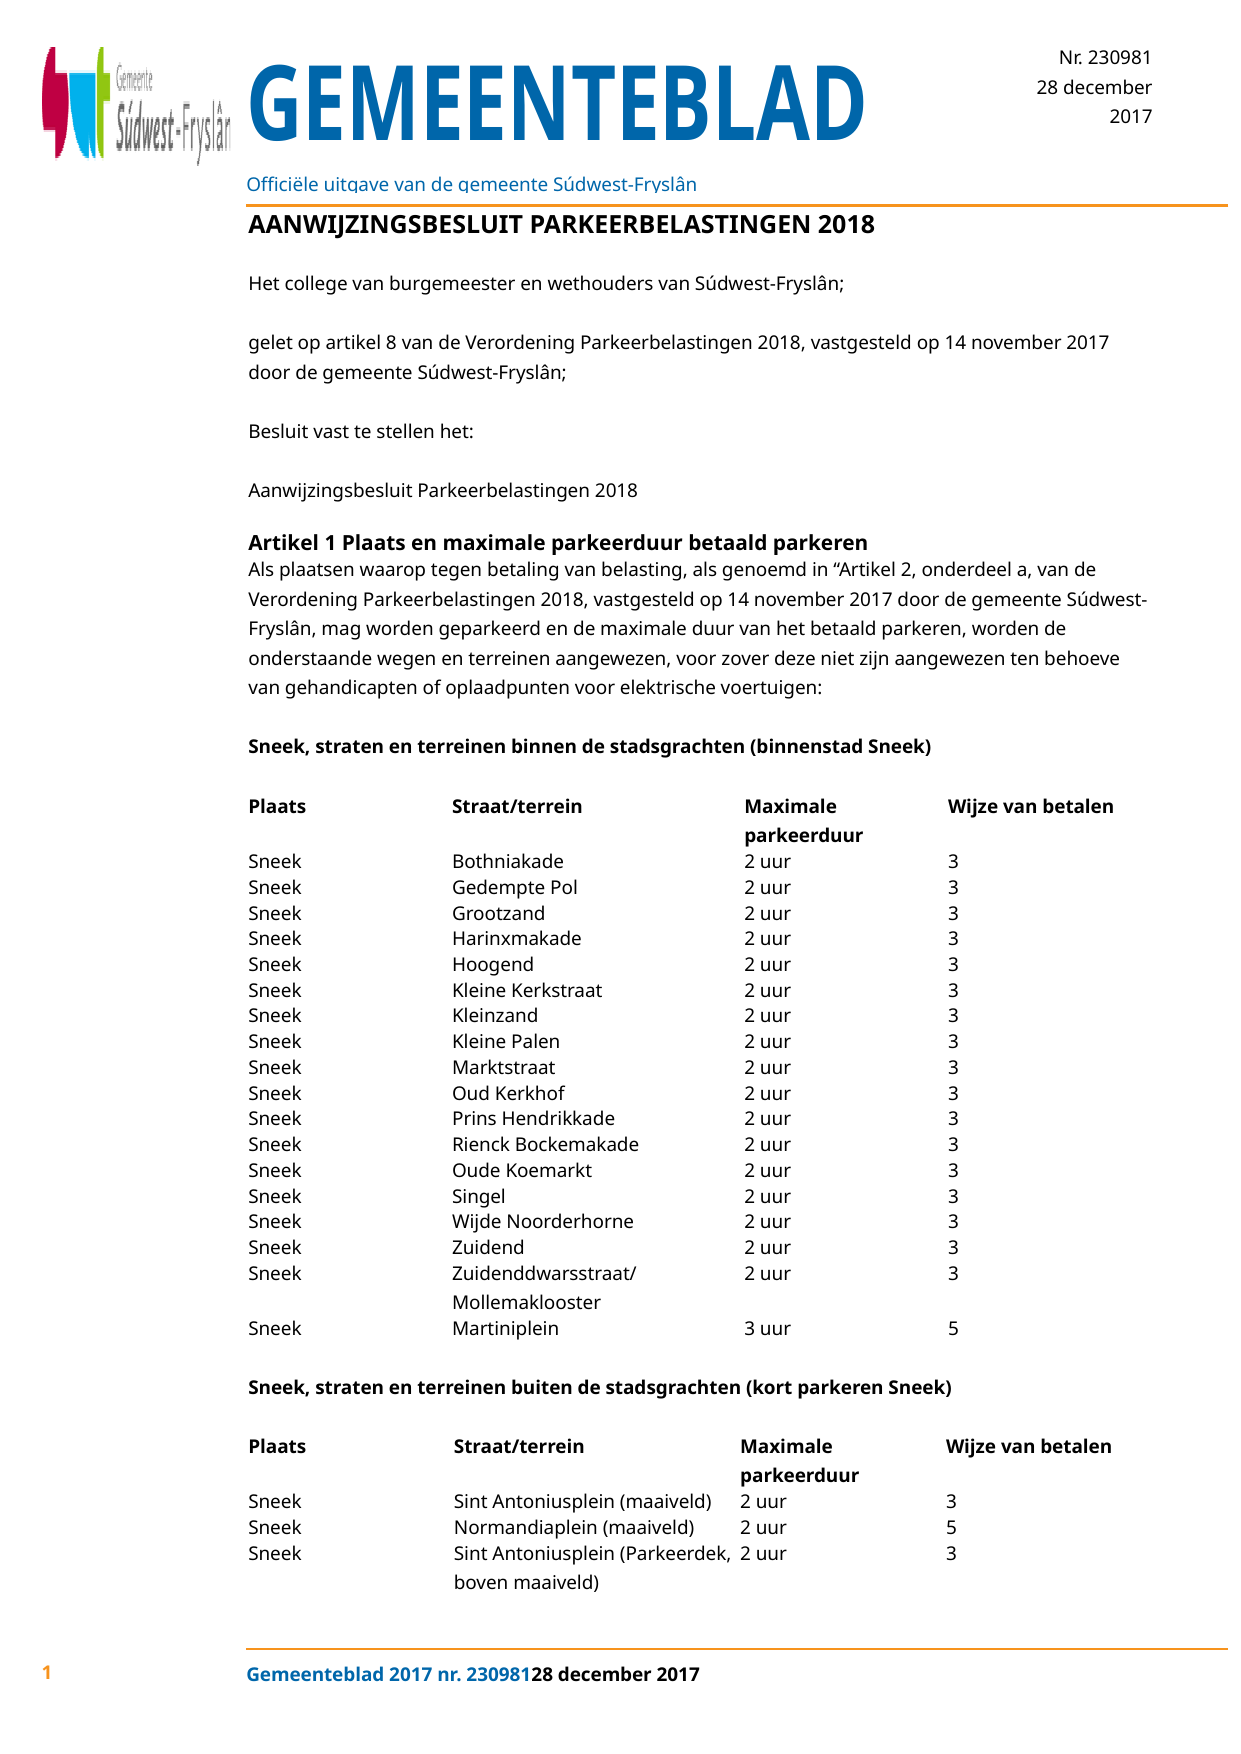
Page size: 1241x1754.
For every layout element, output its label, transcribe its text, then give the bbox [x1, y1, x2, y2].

table_cell Zuidenddwarsstraat/Mollemaklooster [452, 1260, 744, 1315]
table_cell Sneek [248, 1209, 452, 1234]
table_cell Kleine Palen [452, 1029, 744, 1054]
text AANWIJZINGSBESLUIT PARKEERBELASTINGEN 2018 [248, 207, 1152, 241]
table_cell 3 [948, 1260, 1152, 1315]
table_cell 5 [946, 1514, 1152, 1540]
table_header Maximale parkeerduur [744, 793, 948, 848]
table_cell Sneek [248, 848, 452, 874]
table_cell Sint Antoniusplein (maaiveld) [454, 1489, 740, 1514]
table_cell 2 uur [744, 900, 948, 926]
table_cell 3 [948, 848, 1152, 874]
table_header Straat/terrein [452, 793, 744, 848]
table_cell 2 uur [744, 1106, 948, 1131]
table_cell 3 [948, 1131, 1152, 1157]
table_cell Sneek [248, 874, 452, 900]
table_header Wijze van betalen [946, 1433, 1152, 1488]
table_cell Sneek [248, 926, 452, 951]
table_cell 2 uur [744, 1003, 948, 1028]
table_header Plaats [248, 793, 452, 848]
table_cell Sneek [248, 1514, 454, 1540]
table_cell Prins Hendrikkade [452, 1106, 744, 1131]
text Aanwijzingsbesluit Parkeerbelastingen 2018 [248, 477, 1152, 503]
table_cell 2 uur [744, 1029, 948, 1054]
table_cell 3 [948, 1003, 1152, 1028]
text Sneek, straten en terreinen binnen de stadsgrachten (binnenstad Sneek) [248, 734, 1152, 759]
table_cell 3 [948, 874, 1152, 900]
table_cell Sneek [248, 1131, 452, 1157]
table_cell 3 [948, 1106, 1152, 1131]
table_cell 3 [948, 900, 1152, 926]
table_cell Sneek [248, 900, 452, 926]
table_cell Bothniakade [452, 848, 744, 874]
table_cell 3 [948, 1054, 1152, 1080]
table_cell Sneek [248, 951, 452, 977]
table_cell Kleine Kerkstraat [452, 977, 744, 1003]
table_cell 2 uur [740, 1489, 946, 1514]
table_cell Grootzand [452, 900, 744, 926]
table_cell 2 uur [744, 1234, 948, 1260]
table_cell 2 uur [744, 848, 948, 874]
table_cell 2 uur [740, 1540, 946, 1595]
table_cell Sneek [248, 1029, 452, 1054]
table_header Straat/terrein [454, 1433, 740, 1488]
text Het college van burgemeester en wethouders van Súdwest-Fryslân; [248, 270, 1152, 296]
table_cell Sneek [248, 1234, 452, 1260]
table_cell Sneek [248, 1540, 454, 1595]
table_cell 3 [948, 1157, 1152, 1183]
table_cell 3 [948, 926, 1152, 951]
table_cell Sneek [248, 1489, 454, 1514]
table_cell 5 [948, 1315, 1152, 1341]
table_cell Normandiaplein (maaiveld) [454, 1514, 740, 1540]
text Als plaatsen waarop tegen betaling van belasting, als genoemd in “Artikel 2, onderdeel a, van de Verordening Parkeerbelastingen 2018, vastgesteld op 14 november 2017 door de gemeente Súdwest- Fryslân, mag worden geparkeerd en de maximale duur van het betaald parkeren, worden de onderstaande wegen en terreinen aangewezen, voor zover deze niet zijn aangewezen ten behoeve van gehandicapten of oplaadpunten voor elektrische voertuigen: [248, 556, 1152, 700]
table_cell 2 uur [744, 874, 948, 900]
table_cell Sneek [248, 1315, 452, 1341]
table_cell 3 [948, 1209, 1152, 1234]
table_cell 2 uur [744, 1260, 948, 1315]
table_cell 2 uur [744, 1080, 948, 1106]
table_cell 3 [948, 1234, 1152, 1260]
table_cell Sneek [248, 1003, 452, 1028]
table_cell 3 [948, 977, 1152, 1003]
table_cell 2 uur [744, 1054, 948, 1080]
table_cell Oud Kerkhof [452, 1080, 744, 1106]
table_cell 2 uur [744, 1131, 948, 1157]
table_cell 2 uur [744, 951, 948, 977]
table_cell Zuidend [452, 1234, 744, 1260]
table_header Wijze van betalen [948, 793, 1152, 848]
text Besluit vast te stellen het: [248, 418, 1152, 444]
table_cell 2 uur [744, 1157, 948, 1183]
table_cell Kleinzand [452, 1003, 744, 1028]
table_cell 2 uur [744, 977, 948, 1003]
table_cell Sneek [248, 1080, 452, 1106]
picture [41, 47, 231, 172]
table_cell 2 uur [744, 926, 948, 951]
table_cell Oude Koemarkt [452, 1157, 744, 1183]
table_cell Sneek [248, 1183, 452, 1208]
table_header Plaats [248, 1433, 454, 1488]
table_cell 3 uur [744, 1315, 948, 1341]
table_cell Marktstraat [452, 1054, 744, 1080]
table_cell Sneek [248, 1106, 452, 1131]
table_cell Singel [452, 1183, 744, 1208]
table_cell Wijde Noorderhorne [452, 1209, 744, 1234]
table_cell Martiniplein [452, 1315, 744, 1341]
table_cell Sneek [248, 977, 452, 1003]
text Sneek, straten en terreinen buiten de stadsgrachten (kort parkeren Sneek) [248, 1374, 1152, 1399]
table_cell Hoogend [452, 951, 744, 977]
table_cell 3 [946, 1489, 1152, 1514]
table_cell Harinxmakade [452, 926, 744, 951]
table_cell Sneek [248, 1260, 452, 1315]
table_cell Sint Antoniusplein (Parkeerdek, boven maaiveld) [454, 1540, 740, 1595]
table_header Maximale parkeerduur [740, 1433, 946, 1488]
text gelet op artikel 8 van de Verordening Parkeerbelastingen 2018, vastgesteld op 14 november 2017 door de gemeente Súdwest-Fryslân; [248, 329, 1152, 385]
table_cell 2 uur [740, 1514, 946, 1540]
table_cell 3 [948, 1183, 1152, 1208]
table_cell Sneek [248, 1157, 452, 1183]
table_cell 2 uur [744, 1183, 948, 1208]
table_cell Rienck Bockemakade [452, 1131, 744, 1157]
table_cell Sneek [248, 1054, 452, 1080]
table_cell Gedempte Pol [452, 874, 744, 900]
table_cell 3 [948, 1080, 1152, 1106]
table_cell 3 [948, 951, 1152, 977]
table_cell 2 uur [744, 1209, 948, 1234]
text Artikel 1 Plaats en maximale parkeerduur betaald parkeren [248, 528, 1152, 556]
table_cell 3 [948, 1029, 1152, 1054]
table_cell 3 [946, 1540, 1152, 1595]
